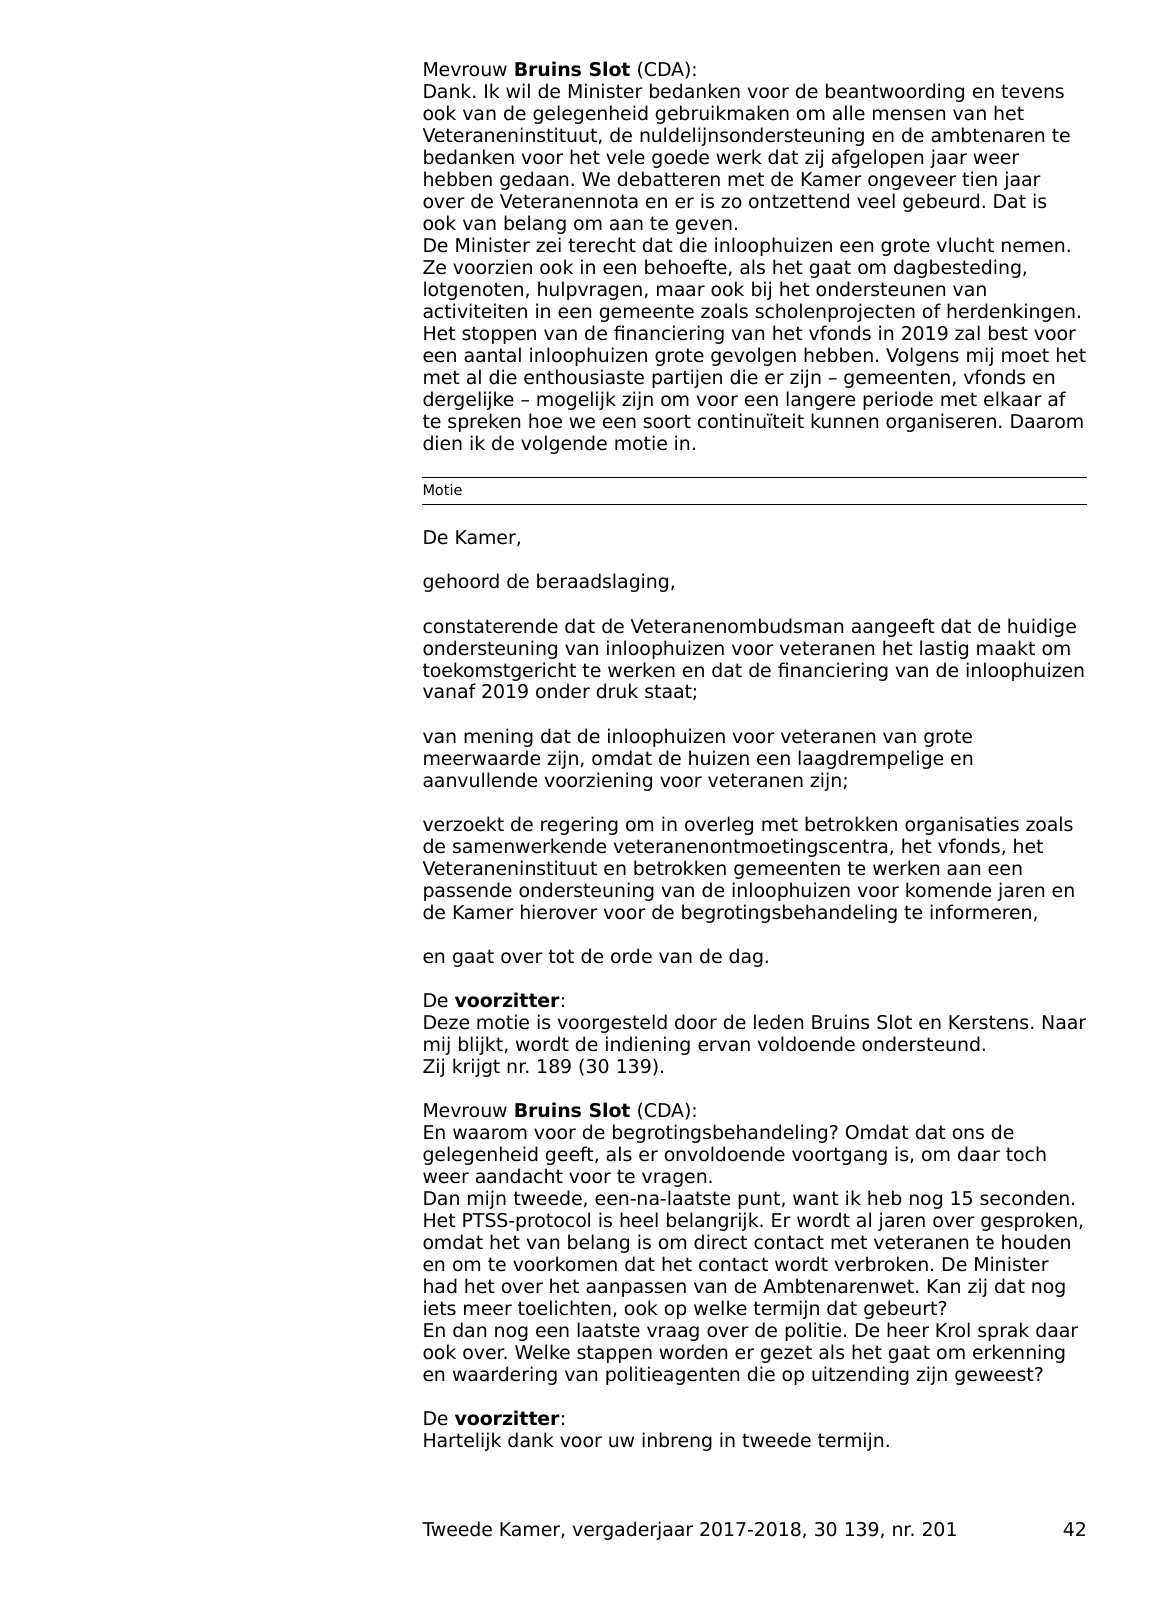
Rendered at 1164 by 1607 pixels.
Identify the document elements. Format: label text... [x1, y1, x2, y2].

text gehoord de beraadslaging, [422, 571, 1087, 593]
text De voorzitter: [422, 990, 1087, 1012]
text En dan nog een laatste vraag over de politie. De heer Krol sprak daar ook over. Welke stappen worden er gezet als het gaat om erkenning en waardering van politieagenten die op uitzending zijn geweest? [422, 1320, 1087, 1386]
text De Kamer, [422, 527, 1087, 549]
text De Minister zei terecht dat die inloophuizen een grote vlucht nemen. Ze voorzien ook in een behoefte, als het gaat om dagbesteding, lotgenoten, hulpvragen, maar ook bij het ondersteunen van activiteiten in een gemeente zoals scholenprojecten of herdenkingen. Het stoppen van de financiering van het vfonds in 2019 zal best voor een aantal inloophuizen grote gevolgen hebben. Volgens mij moet het met al die enthousiaste partijen die er zijn – gemeenten, vfonds en dergelijke – mogelijk zijn om voor een langere periode met elkaar af te spreken hoe we een soort continuïteit kunnen organiseren. Daarom dien ik de volgende motie in. [422, 235, 1087, 455]
text En waarom voor de begrotingsbehandeling? Omdat dat ons de gelegenheid geeft, als er onvoldoende voortgang is, om daar toch weer aandacht voor te vragen. [422, 1122, 1087, 1188]
text De voorzitter: [422, 1408, 1087, 1430]
text Mevrouw Bruins Slot (CDA): [422, 59, 1087, 81]
table_header Motie [422, 478, 1087, 504]
text Deze motie is voorgesteld door de leden Bruins Slot en Kerstens. Naar mij blijkt, wordt de indiening ervan voldoende ondersteund. [422, 1012, 1087, 1056]
text Hartelijk dank voor uw inbreng in tweede termijn. [422, 1430, 1087, 1452]
text Mevrouw Bruins Slot (CDA): [422, 1100, 1087, 1122]
text Dan mijn tweede, een-na-laatste punt, want ik heb nog 15 seconden. Het PTSS-protocol is heel belangrijk. Er wordt al jaren over gesproken, omdat het van belang is om direct contact met veteranen te houden en om te voorkomen dat het contact wordt verbroken. De Minister had het over het aanpassen van de Ambtenarenwet. Kan zij dat nog iets meer toelichten, ook op welke termijn dat gebeurt? [422, 1188, 1087, 1320]
text en gaat over tot de orde van de dag. [422, 946, 1087, 968]
text verzoekt de regering om in overleg met betrokken organisaties zoals de samenwerkende veteranenontmoetingscentra, het vfonds, het Veteraneninstituut en betrokken gemeenten te werken aan een passende ondersteuning van de inloophuizen voor komende jaren en de Kamer hierover voor de begrotingsbehandeling te informeren, [422, 814, 1087, 924]
text Zij krijgt nr. 189 (30 139). [422, 1056, 1087, 1078]
text constaterende dat de Veteranenombudsman aangeeft dat de huidige ondersteuning van inloophuizen voor veteranen het lastig maakt om toekomstgericht te werken en dat de financiering van de inloophuizen vanaf 2019 onder druk staat; [422, 616, 1087, 703]
text Dank. Ik wil de Minister bedanken voor de beantwoording en tevens ook van de gelegenheid gebruikmaken om alle mensen van het Veteraneninstituut, de nuldelijnsondersteuning en de ambtenaren te bedanken voor het vele goede werk dat zij afgelopen jaar weer hebben gedaan. We debatteren met de Kamer ongeveer tien jaar over de Veteranennota en er is zo ontzettend veel gebeurd. Dat is ook van belang om aan te geven. [422, 81, 1087, 235]
text van mening dat de inloophuizen voor veteranen van grote meerwaarde zijn, omdat de huizen een laagdrempelige en aanvullende voorziening voor veteranen zijn; [422, 726, 1087, 792]
